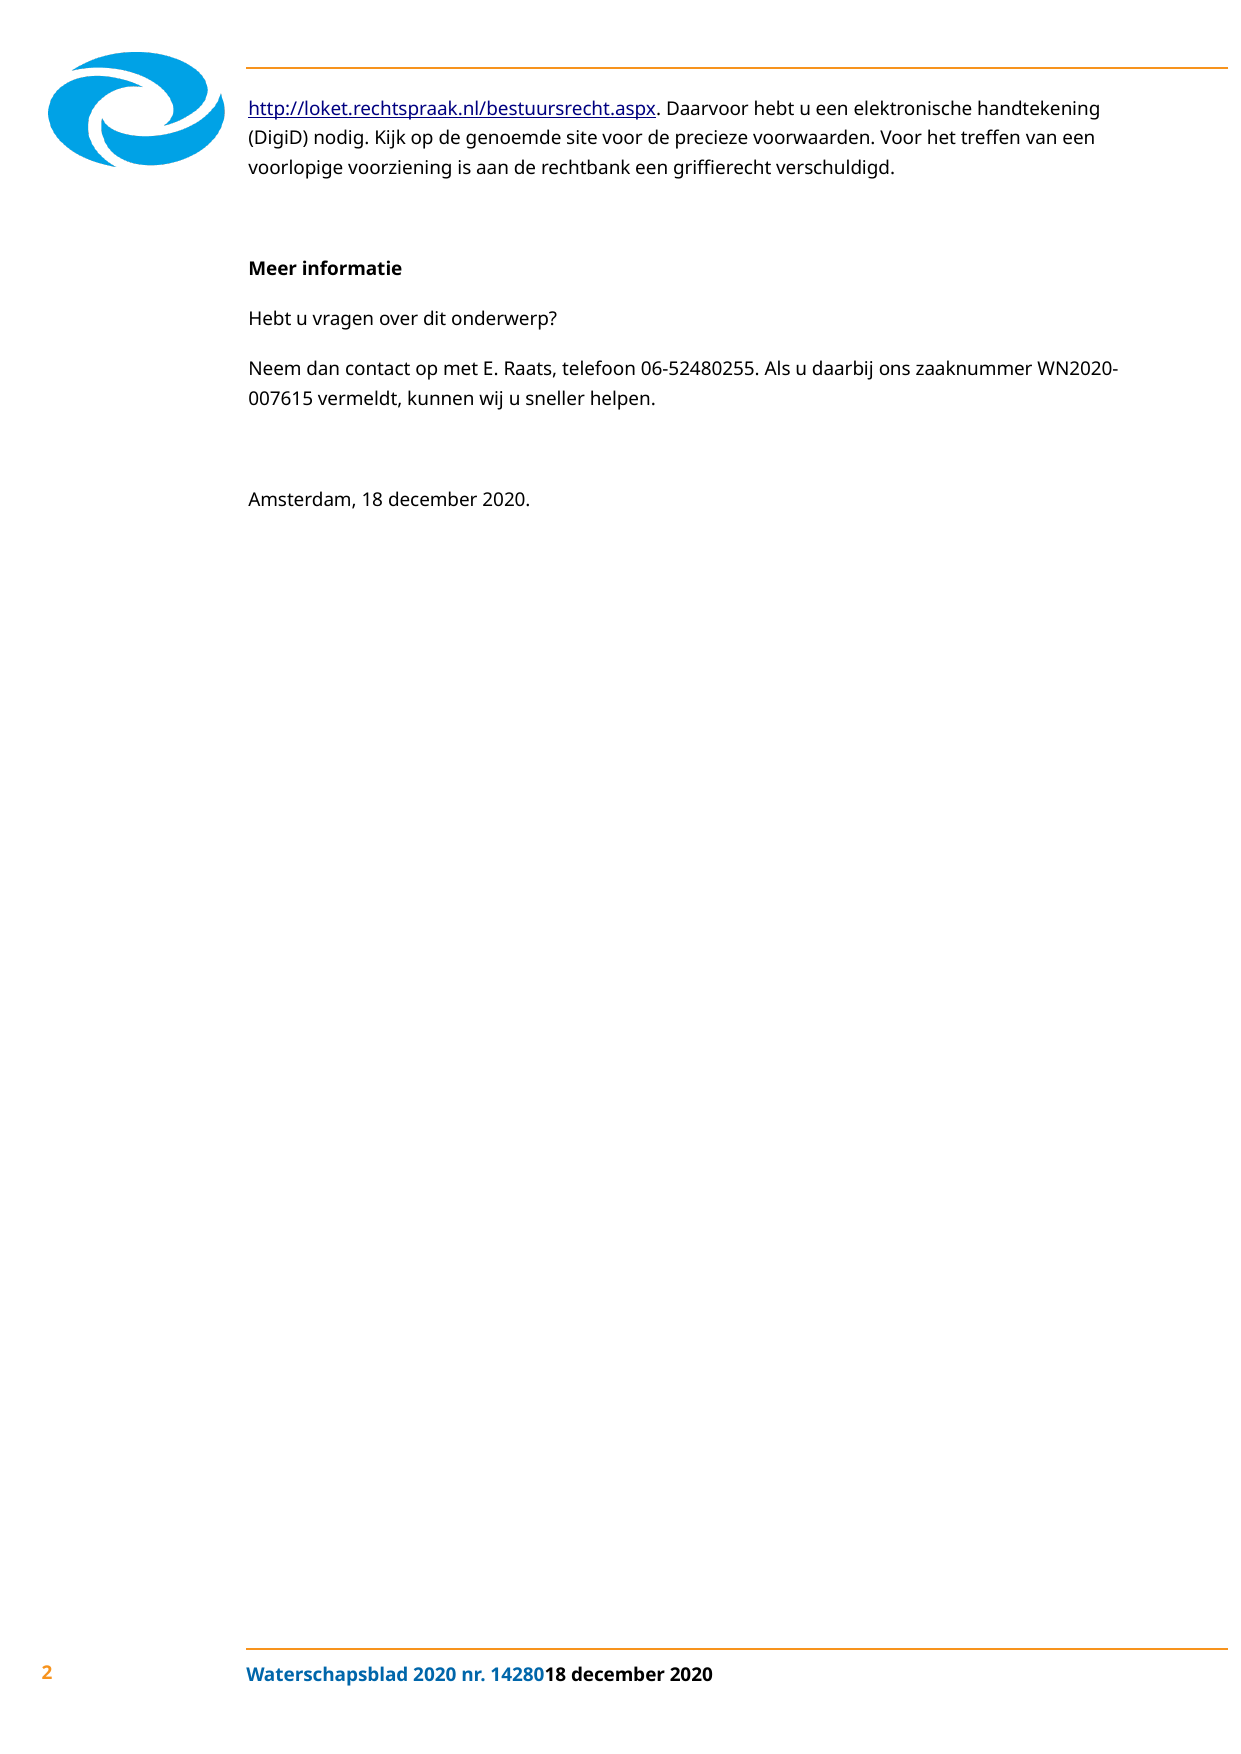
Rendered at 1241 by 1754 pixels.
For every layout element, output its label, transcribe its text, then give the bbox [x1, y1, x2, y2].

picture [41, 47, 231, 172]
text Amsterdam, 18 december 2020. [248, 486, 1152, 512]
text Meer informatie [248, 255, 1152, 281]
text Hebt u vragen over dit onderwerp? [248, 305, 1152, 331]
text Neem dan contact op met E. Raats, telefoon 06-52480255. Als u daarbij ons zaaknummer WN2020-007615 vermeldt, kunnen wij u sneller helpen. [248, 356, 1152, 411]
text http://loket.rechtspraak.nl/bestuursrecht.aspx. Daarvoor hebt u een elektronische handtekening (DigiD) nodig. Kijk op de genoemde site voor de precieze voorwaarden. Voor het treffen van een voorlopige voorziening is aan de rechtbank een griffierecht verschuldigd. [248, 95, 1152, 180]
